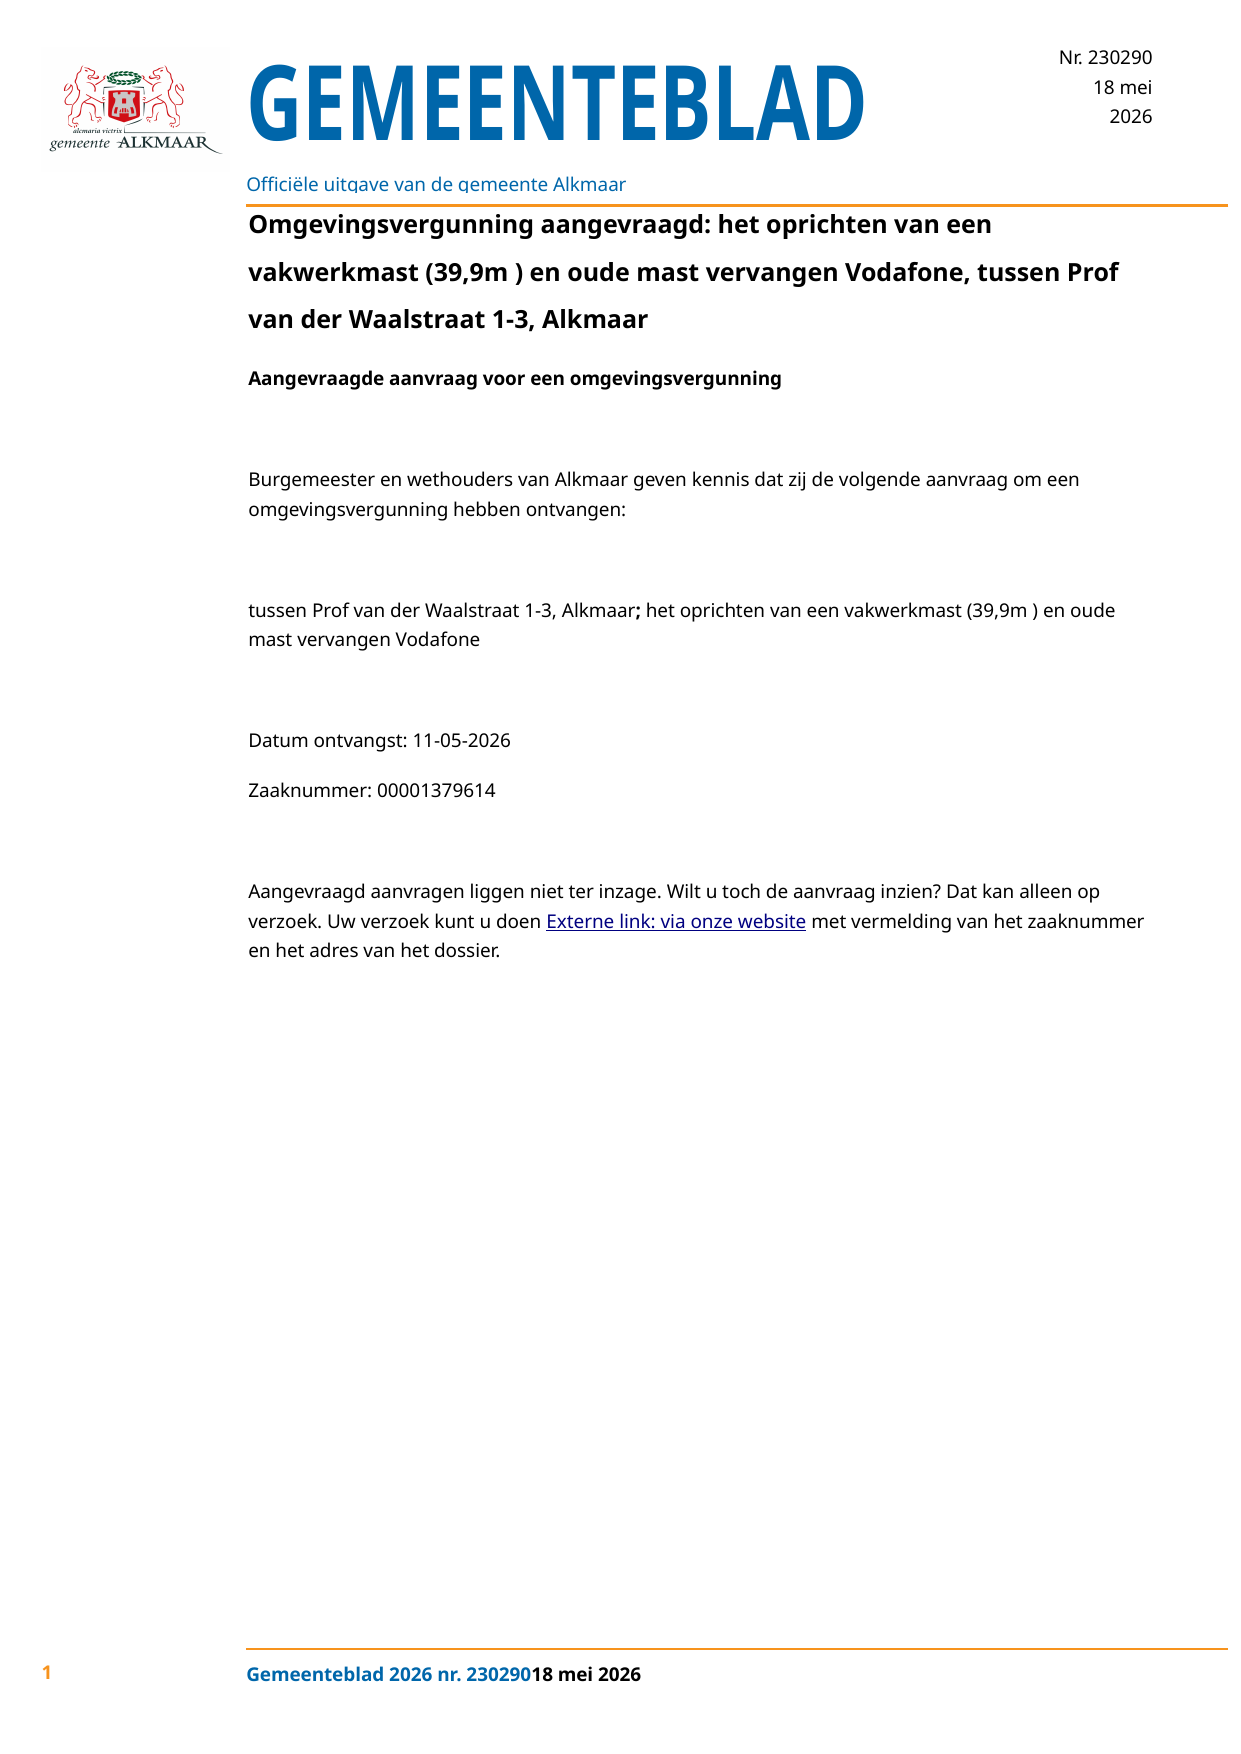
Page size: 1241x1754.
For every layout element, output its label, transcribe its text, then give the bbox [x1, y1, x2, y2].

text Datum ontvangst: 11-05-2026 [248, 727, 1152, 753]
text Aangevraagde aanvraag voor een omgevingsvergunning [248, 366, 1152, 391]
text Burgemeester en wethouders van Alkmaar geven kennis dat zij de volgende aanvraag om een omgevingsvergunning hebben ontvangen: [248, 466, 1152, 522]
text Omgevingsvergunning aangevraagd: het oprichten van een vakwerkmast (39,9m ) en oude mast vervangen Vodafone, tussen Prof van der Waalstraat 1-3, Alkmaar [248, 207, 1152, 336]
text Aangevraagd aanvragen liggen niet ter inzage. Wilt u toch de aanvraag inzien? Dat kan alleen op verzoek. Uw verzoek kunt u doen Externe link: via onze website met vermelding van het zaaknummer en het adres van het dossier. [248, 878, 1152, 963]
text tussen Prof van der Waalstraat 1-3, Alkmaar; het oprichten van een vakwerkmast (39,9m ) en oude mast vervangen Vodafone [248, 597, 1152, 652]
text Zaaknummer: 00001379614 [248, 778, 1152, 803]
picture [41, 47, 231, 172]
